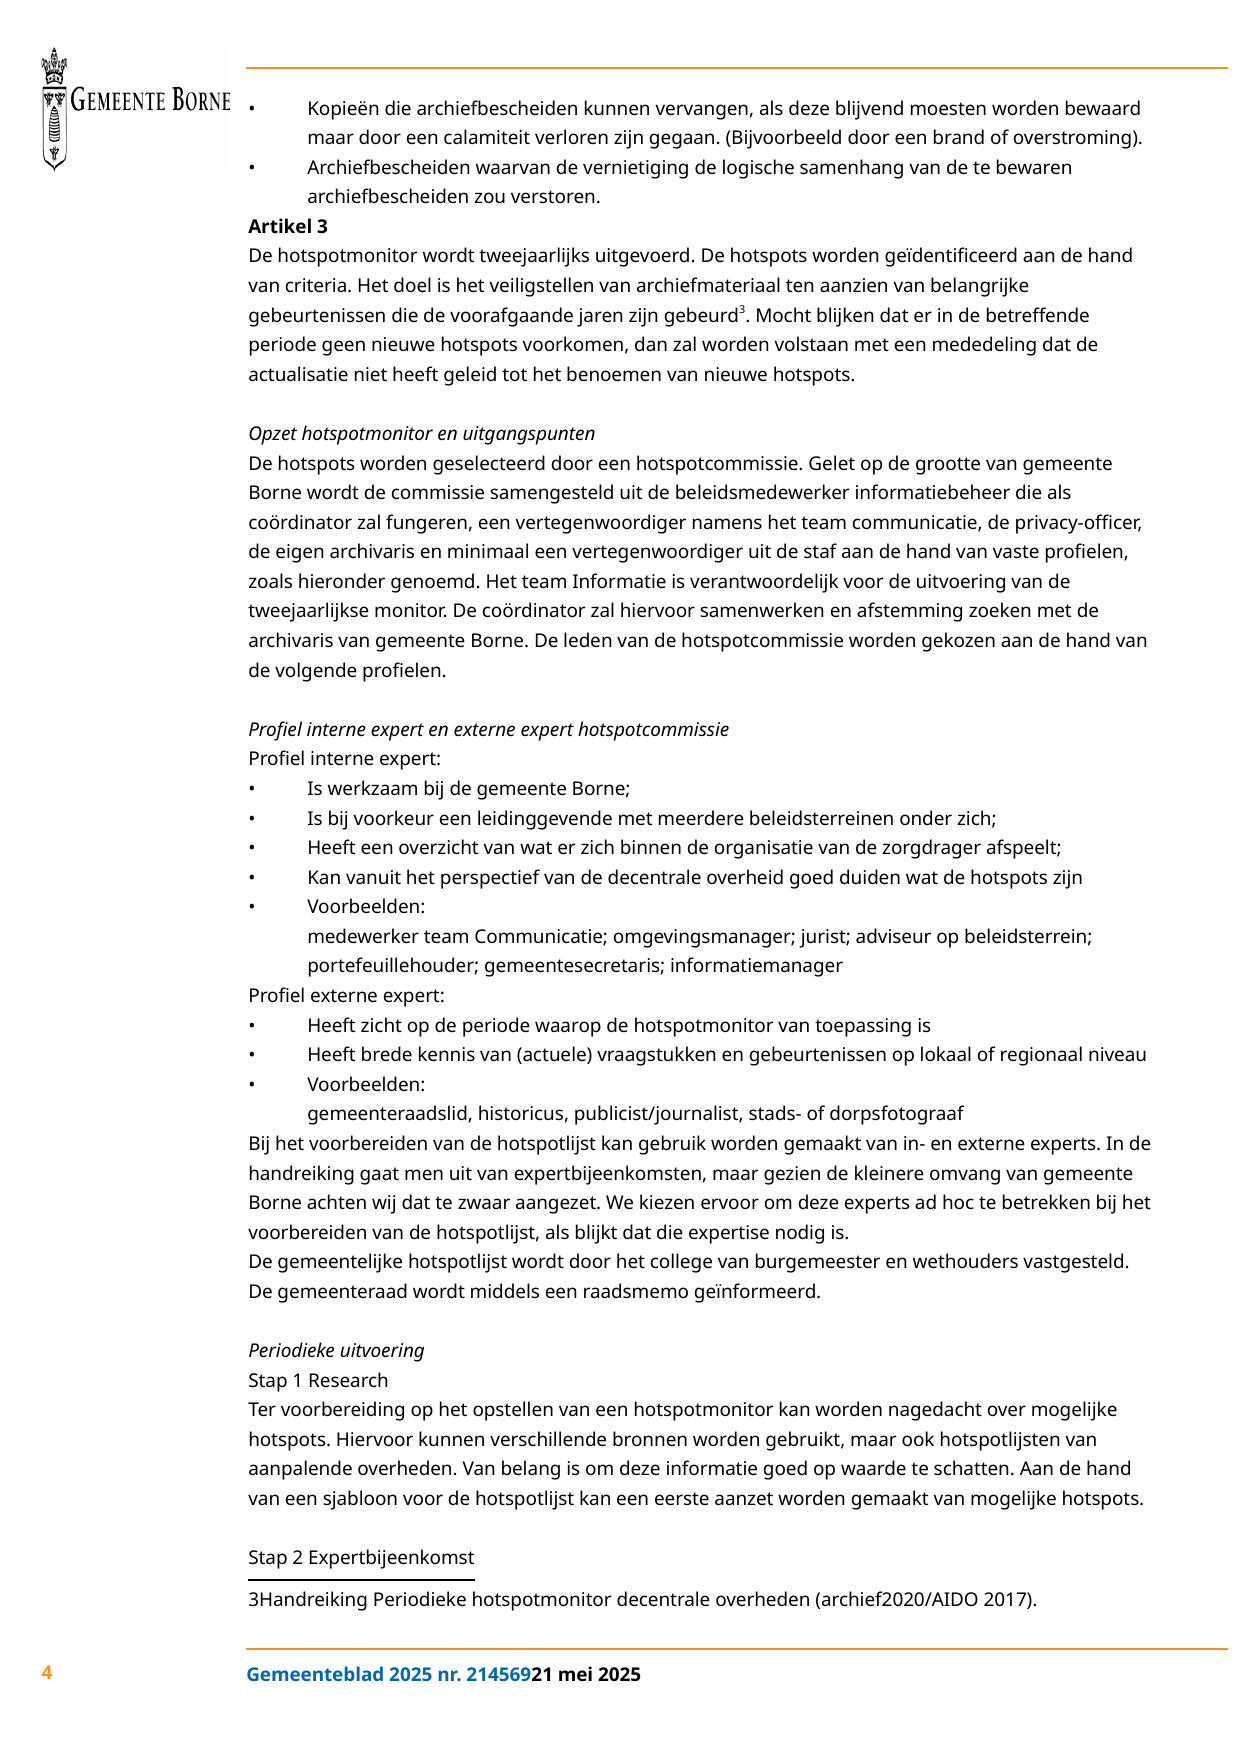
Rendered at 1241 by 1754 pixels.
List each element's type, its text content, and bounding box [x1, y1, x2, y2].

list Voorbeelden: [248, 893, 1152, 919]
text Ter voorbereiding op het opstellen van een hotspotmonitor kan worden nagedacht over mogelijke hotspots. Hiervoor kunnen verschillende bronnen worden gebruikt, maar ook hotspotlijsten van aanpalende overheden. Van belang is om deze informatie goed op waarde te schatten. Aan de hand van een sjabloon voor de hotspotlijst kan een eerste aanzet worden gemaakt van mogelijke hotspots. [248, 1396, 1152, 1511]
picture [41, 47, 231, 172]
text Profiel interne expert en externe expert hotspotcommissie [248, 716, 1152, 742]
list Is bij voorkeur een leidinggevende met meerdere beleidsterreinen onder zich; [248, 805, 1152, 831]
text Stap 1 Research [248, 1367, 1152, 1393]
text Bij het voorbereiden van de hotspotlijst kan gebruik worden gemaakt van in- en externe experts. In de handreiking gaat men uit van expertbijeenkomsten, maar gezien de kleinere omvang van gemeente Borne achten wij dat te zwaar aangezet. We kiezen ervoor om deze experts ad hoc te betrekken bij het voorbereiden van de hotspotlijst, als blijkt dat die expertise nodig is. [248, 1130, 1152, 1245]
text Artikel 3 [248, 213, 1152, 239]
list Archiefbescheiden waarvan de vernietiging de logische samenhang van de te bewaren archiefbescheiden zou verstoren. [248, 154, 1152, 209]
text Periodieke uitvoering [248, 1337, 1152, 1363]
text De hotspotmonitor wordt tweejaarlijks uitgevoerd. De hotspots worden geïdentificeerd aan de hand van criteria. Het doel is het veiligstellen van archiefmateriaal ten aanzien van belangrijke gebeurtenissen die de voorafgaande jaren zijn gebeurd. Mocht blijken dat er in de betreffende periode geen nieuwe hotspots voorkomen, dan zal worden volstaan met een mededeling dat de actualisatie niet heeft geleid tot het benoemen van nieuwe hotspots. [248, 243, 1152, 387]
text Stap 2 Expertbijeenkomst [248, 1544, 1152, 1570]
list gemeenteraadslid, historicus, publicist/journalist, stads- of dorpsfotograaf [248, 1101, 1152, 1126]
list medewerker team Communicatie; omgevingsmanager; jurist; adviseur op beleidsterrein; portefeuillehouder; gemeentesecretaris; informatiemanager [248, 923, 1152, 978]
text Profiel externe expert: [248, 982, 1152, 1008]
list Kopieën die archiefbescheiden kunnen vervangen, als deze blijvend moesten worden bewaard maar door een calamiteit verloren zijn gegaan. (Bijvoorbeeld door een brand of overstroming). [248, 95, 1152, 150]
list Kan vanuit het perspectief van de decentrale overheid goed duiden wat de hotspots zijn [248, 864, 1152, 890]
list Voorbeelden: [248, 1071, 1152, 1097]
list Heeft een overzicht van wat er zich binnen de organisatie van de zorgdrager afspeelt; [248, 834, 1152, 860]
list Heeft brede kennis van (actuele) vraagstukken en gebeurtenissen op lokaal of regionaal niveau [248, 1041, 1152, 1067]
list Heeft zicht op de periode waarop de hotspotmonitor van toepassing is [248, 1012, 1152, 1038]
text De hotspots worden geselecteerd door een hotspotcommissie. Gelet op de grootte van gemeente Borne wordt de commissie samengesteld uit de beleidsmedewerker informatiebeheer die als coördinator zal fungeren, een vertegenwoordiger namens het team communicatie, de privacy-officer, de eigen archivaris en minimaal een vertegenwoordiger uit de staf aan de hand van vaste profielen, zoals hieronder genoemd. Het team Informatie is verantwoordelijk voor de uitvoering van de tweejaarlijkse monitor. De coördinator zal hiervoor samenwerken en afstemming zoeken met de archivaris van gemeente Borne. De leden van de hotspotcommissie worden gekozen aan de hand van de volgende profielen. [248, 450, 1152, 683]
text Opzet hotspotmonitor en uitgangspunten [248, 420, 1152, 446]
text Handreiking Periodieke hotspotmonitor decentrale overheden (archief2020/AIDO 2017). [248, 1586, 1152, 1612]
text De gemeentelijke hotspotlijst wordt door het college van burgemeester en wethouders vastgesteld. De gemeenteraad wordt middels een raadsmemo geïnformeerd. [248, 1248, 1152, 1304]
text Profiel interne expert: [248, 746, 1152, 771]
list Is werkzaam bij de gemeente Borne; [248, 775, 1152, 801]
